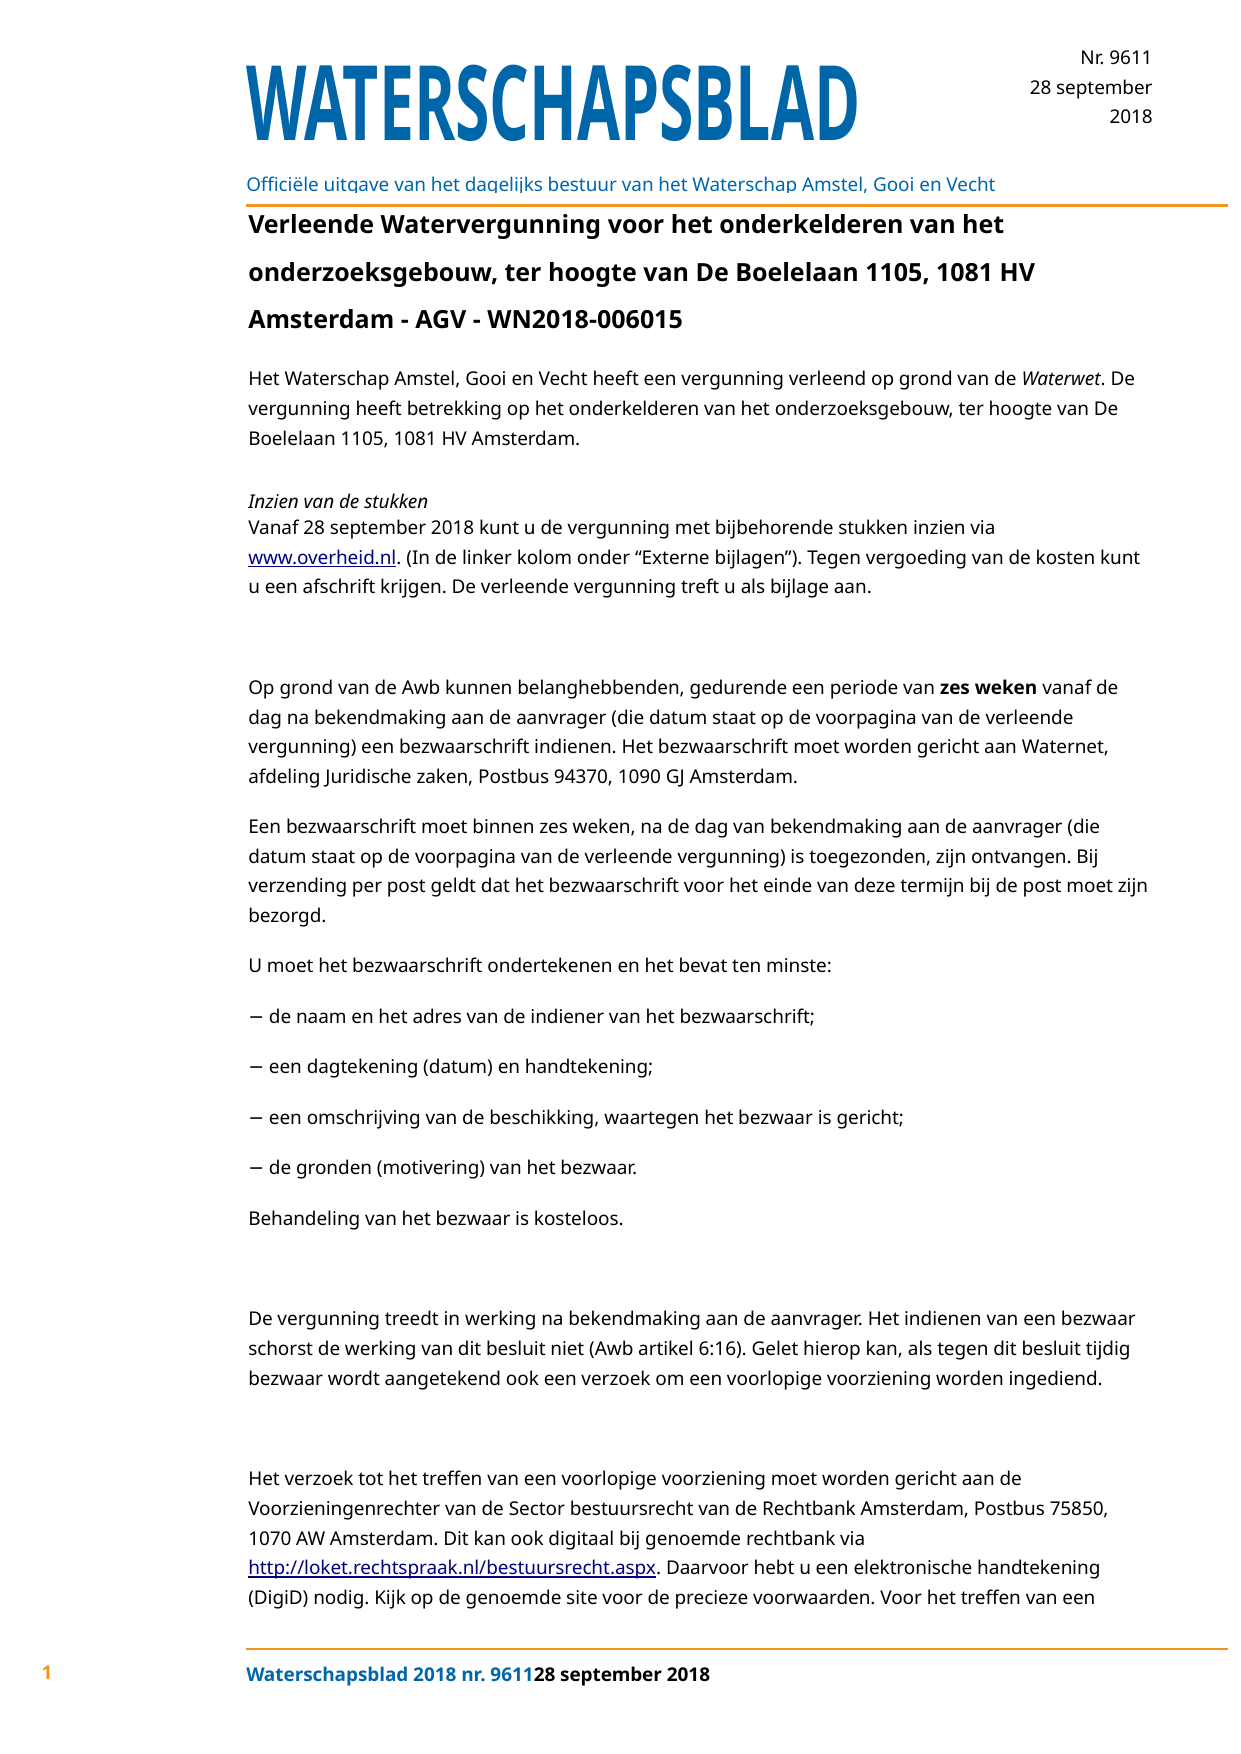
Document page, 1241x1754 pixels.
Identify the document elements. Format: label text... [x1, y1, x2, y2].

text Op grond van de Awb kunnen belanghebbenden, gedurende een periode van zes weken vanaf de dag na bekendmaking aan de aanvrager (die datum staat op de voorpagina van de verleende vergunning) een bezwaarschrift indienen. Het bezwaarschrift moet worden gericht aan Waternet, afdeling Juridische zaken, Postbus 94370, 1090 GJ Amsterdam. [248, 674, 1152, 789]
text − een omschrijving van de beschikking, waartegen het bezwaar is gericht; [248, 1104, 1152, 1130]
text U moet het bezwaarschrift ondertekenen en het bevat ten minste: [248, 953, 1152, 978]
text Het verzoek tot het treffen van een voorlopige voorziening moet worden gericht aan de Voorzieningenrechter van de Sector bestuursrecht van de Rechtbank Amsterdam, Postbus 75850, 1070 AW Amsterdam. Dit kan ook digitaal bij genoemde rechtbank via http://loket.rechtspraak.nl/bestuursrecht.aspx. Daarvoor hebt u een elektronische handtekening (DigiD) nodig. Kijk op de genoemde site voor de precieze voorwaarden. Voor het treffen van een [248, 1466, 1152, 1610]
text Een bezwaarschrift moet binnen zes weken, na de dag van bekendmaking aan de aanvrager (die datum staat op de voorpagina van de verleende vergunning) is toegezonden, zijn ontvangen. Bij verzending per post geldt dat het bezwaarschrift voor het einde van deze termijn bij de post moet zijn bezorgd. [248, 813, 1152, 928]
picture [41, 47, 231, 172]
text − de naam en het adres van de indiener van het bezwaarschrift; [248, 1003, 1152, 1029]
text Vanaf 28 september 2018 kunt u de vergunning met bijbehorende stukken inzien via www.overheid.nl. (In de linker kolom onder “Externe bijlagen”). Tegen vergoeding van de kosten kunt u een afschrift krijgen. De verleende vergunning treft u als bijlage aan. [248, 514, 1152, 599]
text Behandeling van het bezwaar is kosteloos. [248, 1205, 1152, 1231]
text − de gronden (motivering) van het bezwaar. [248, 1154, 1152, 1180]
text − een dagtekening (datum) en handtekening; [248, 1053, 1152, 1079]
text Het Waterschap Amstel, Gooi en Vecht heeft een vergunning verleend op grond van de Waterwet. De vergunning heeft betrekking op het onderkelderen van het onderzoeksgebouw, ter hoogte van De Boelelaan 1105, 1081 HV Amsterdam. [248, 366, 1152, 450]
text Verleende Watervergunning voor het onderkelderen van het onderzoeksgebouw, ter hoogte van De Boelelaan 1105, 1081 HV Amsterdam - AGV - WN2018-006015 [248, 207, 1152, 336]
text Inzien van de stukken [248, 489, 1152, 514]
text De vergunning treedt in werking na bekendmaking aan de aanvrager. Het indienen van een bezwaar schorst de werking van dit besluit niet (Awb artikel 6:16). Gelet hierop kan, als tegen dit besluit tijdig bezwaar wordt aangetekend ook een verzoek om een voorlopige voorziening worden ingediend. [248, 1306, 1152, 1391]
